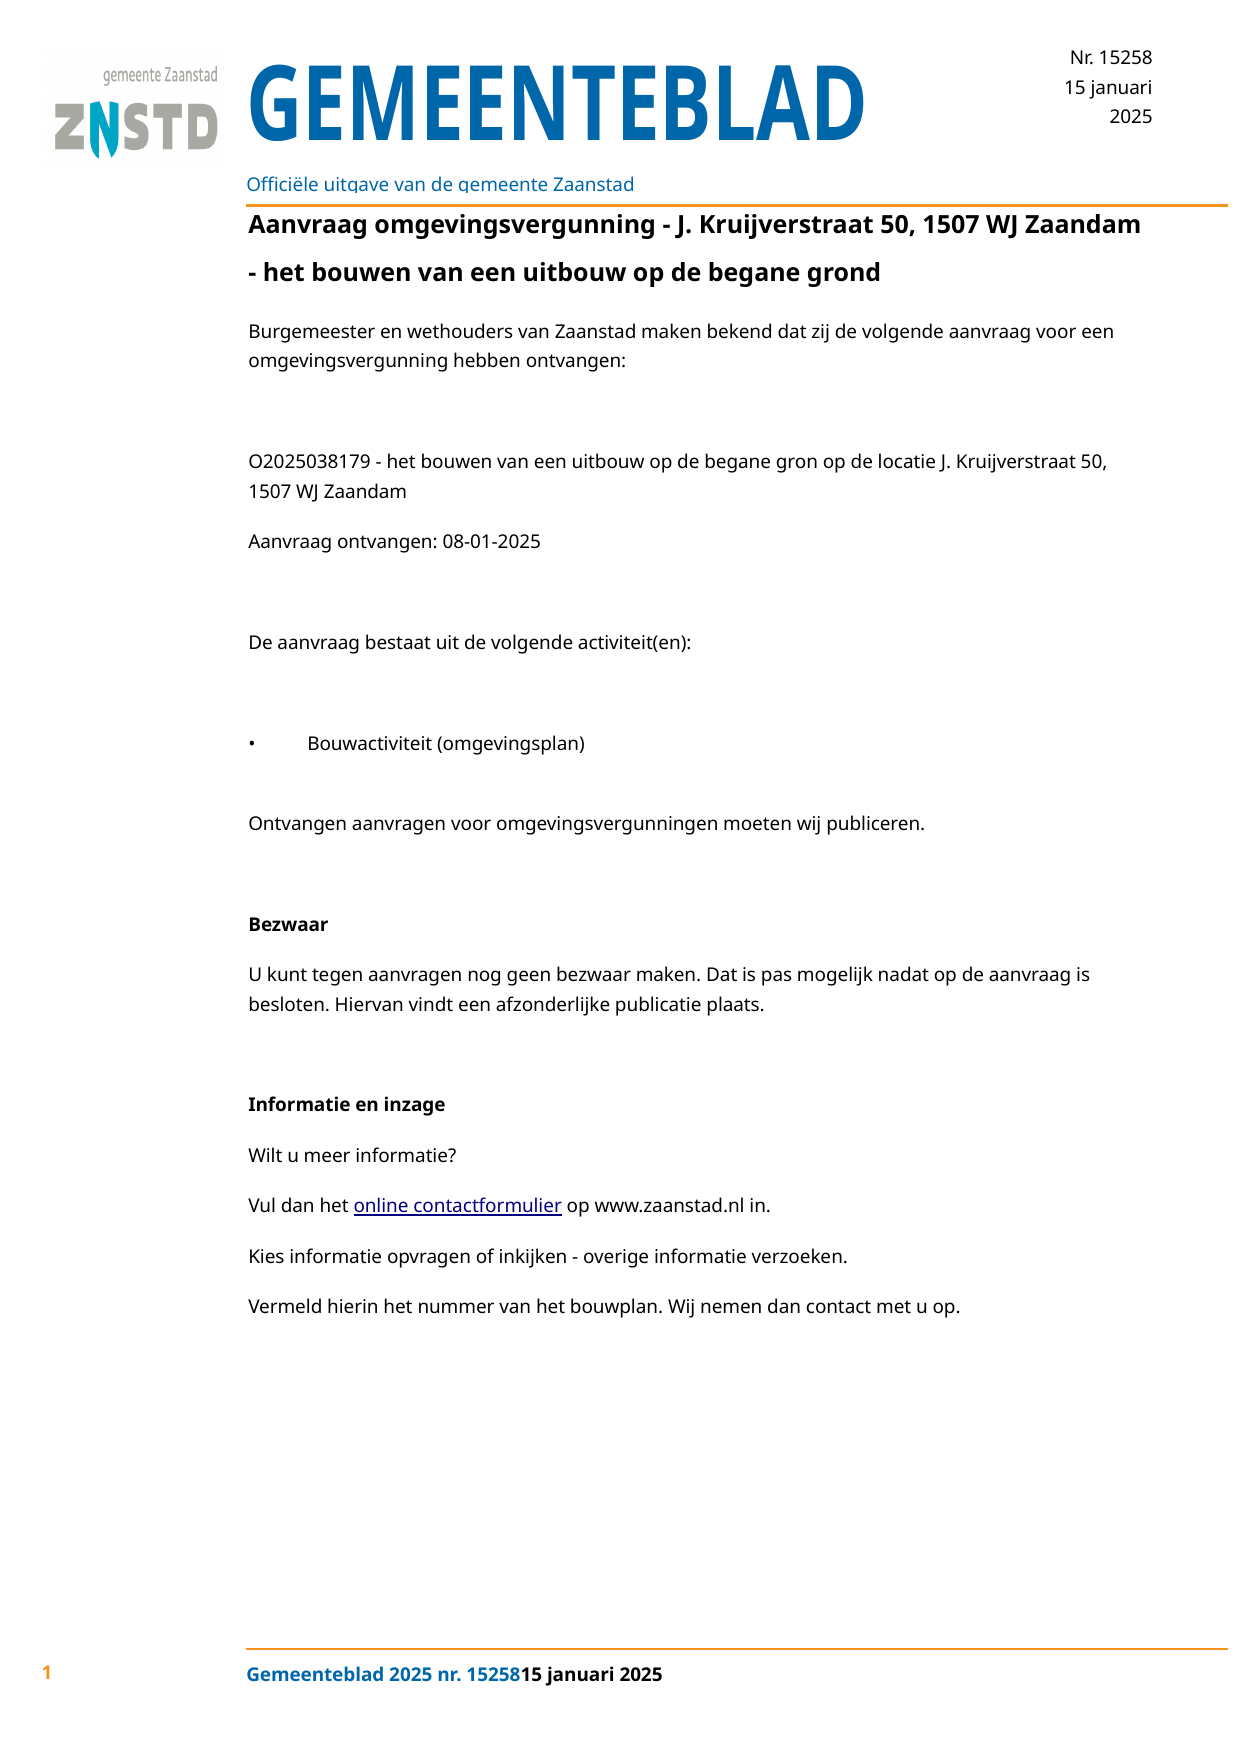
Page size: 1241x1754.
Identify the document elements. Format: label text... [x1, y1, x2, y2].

text Wilt u meer informatie? [248, 1142, 1152, 1168]
text Burgemeester en wethouders van Zaanstad maken bekend dat zij de volgende aanvraag voor een omgevingsvergunning hebben ontvangen: [248, 318, 1152, 373]
text O2025038179 - het bouwen van een uitbouw op de begane gron op de locatie J. Kruijverstraat 50, 1507 WJ Zaandam [248, 448, 1152, 504]
text Kies informatie opvragen of inkijken - overige informatie verzoeken. [248, 1243, 1152, 1269]
text U kunt tegen aanvragen nog geen bezwaar maken. Dat is pas mogelijk nadat op de aanvraag is besloten. Hiervan vindt een afzonderlijke publicatie plaats. [248, 961, 1152, 1017]
text Aanvraag ontvangen: 08-01-2025 [248, 528, 1152, 554]
text Informatie en inzage [248, 1092, 1152, 1117]
text Ontvangen aanvragen voor omgevingsvergunningen moeten wij publiceren. [248, 810, 1152, 836]
picture [41, 47, 231, 172]
text Bezwaar [248, 911, 1152, 937]
list Bouwactiviteit (omgevingsplan) [248, 730, 1152, 756]
text De aanvraag bestaat uit de volgende activiteit(en): [248, 629, 1152, 655]
text Vul dan het online contactformulier op www.zaanstad.nl in. [248, 1192, 1152, 1218]
text Aanvraag omgevingsvergunning - J. Kruijverstraat 50, 1507 WJ Zaandam - het bouwen van een uitbouw op de begane grond [248, 207, 1152, 288]
text Vermeld hierin het nummer van het bouwplan. Wij nemen dan contact met u op. [248, 1293, 1152, 1319]
